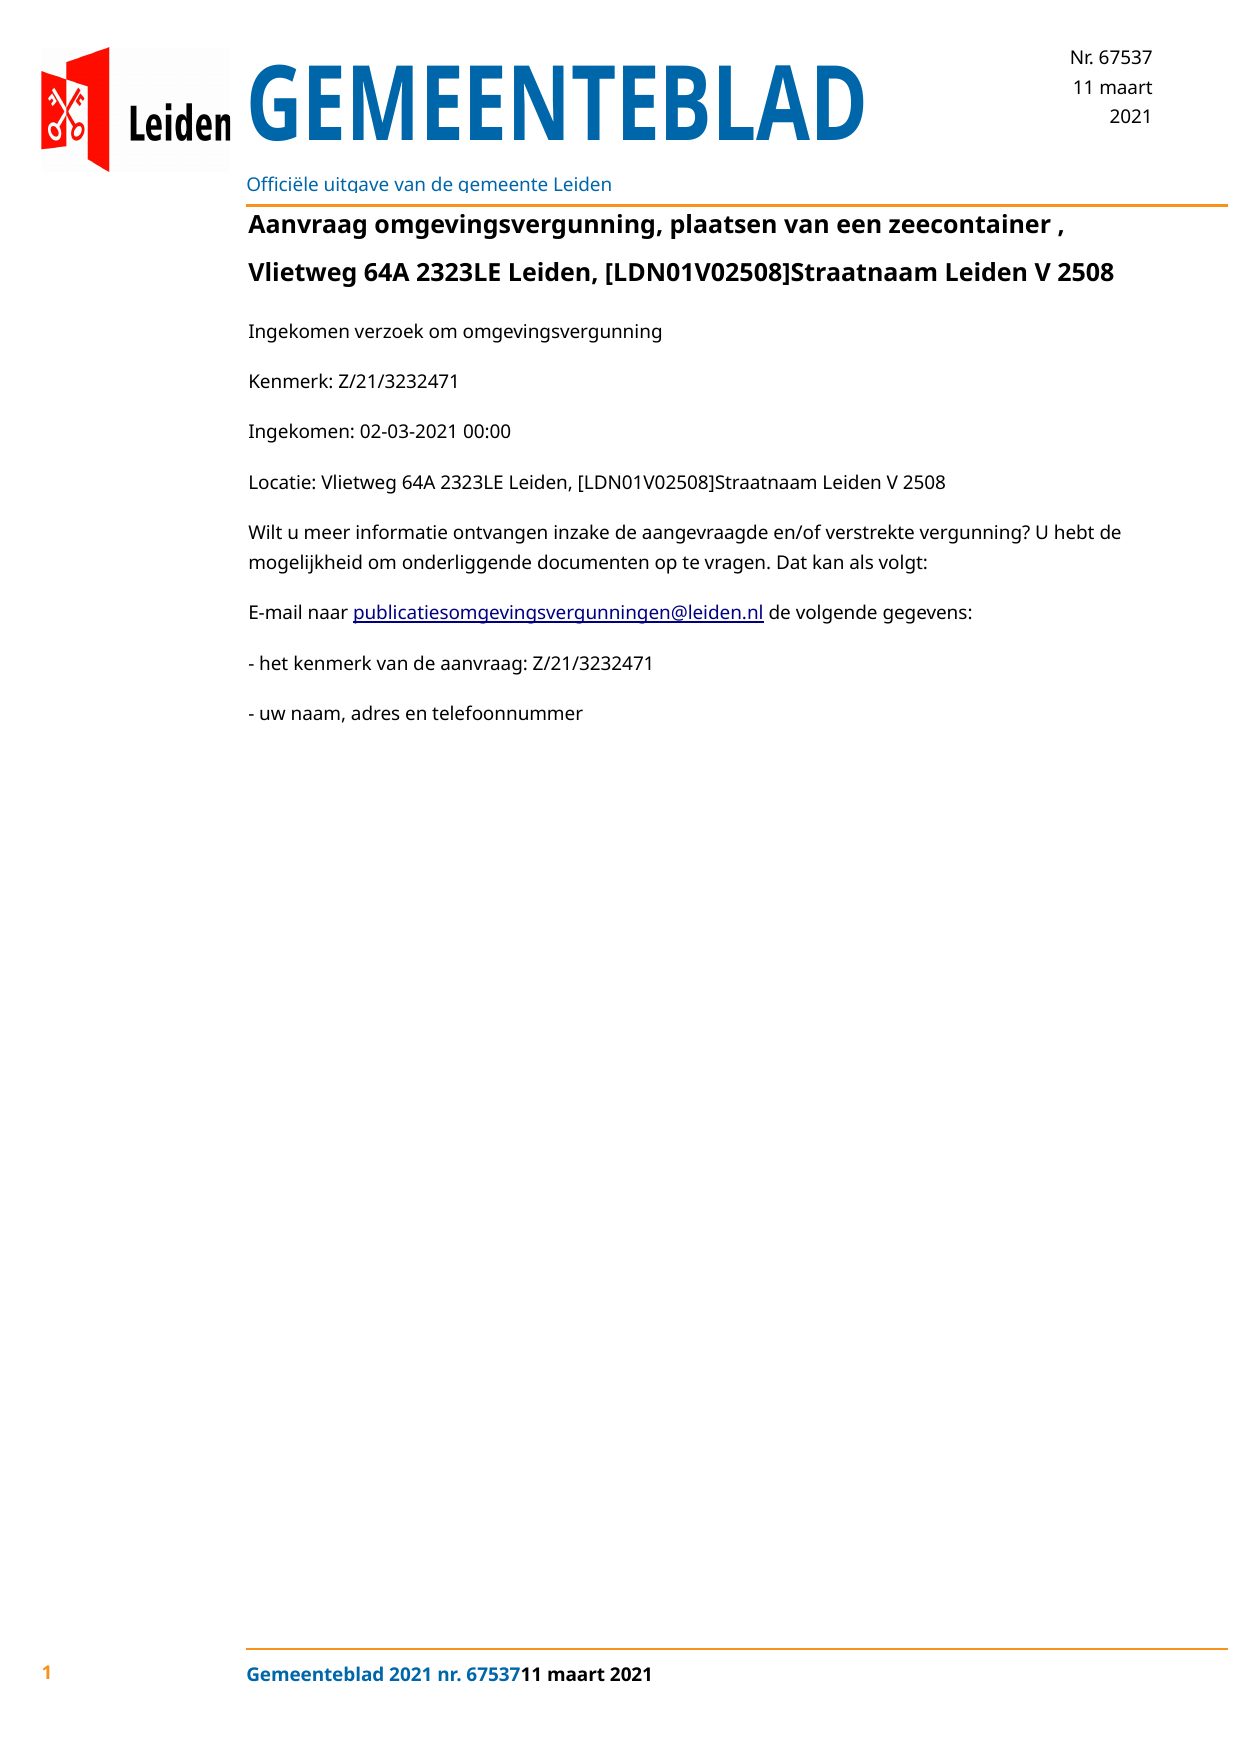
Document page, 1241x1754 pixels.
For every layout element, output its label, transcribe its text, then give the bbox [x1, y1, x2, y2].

text Ingekomen verzoek om omgevingsvergunning [248, 318, 1152, 344]
text Locatie: Vlietweg 64A 2323LE Leiden, [LDN01V02508]Straatnaam Leiden V 2508 [248, 469, 1152, 495]
text Ingekomen: 02-03-2021 00:00 [248, 419, 1152, 444]
text E-mail naar publicatiesomgevingsvergunningen@leiden.nl de volgende gegevens: [248, 599, 1152, 625]
picture [41, 47, 231, 172]
text - het kenmerk van de aanvraag: Z/21/3232471 [248, 650, 1152, 676]
text Aanvraag omgevingsvergunning, plaatsen van een zeecontainer , Vlietweg 64A 2323LE Leiden, [LDN01V02508]Straatnaam Leiden V 2508 [248, 207, 1152, 288]
text Wilt u meer informatie ontvangen inzake de aangevraagde en/of verstrekte vergunning? U hebt de mogelijkheid om onderliggende documenten op te vragen. Dat kan als volgt: [248, 519, 1152, 575]
text Kenmerk: Z/21/3232471 [248, 368, 1152, 394]
text - uw naam, adres en telefoonnummer [248, 700, 1152, 726]
